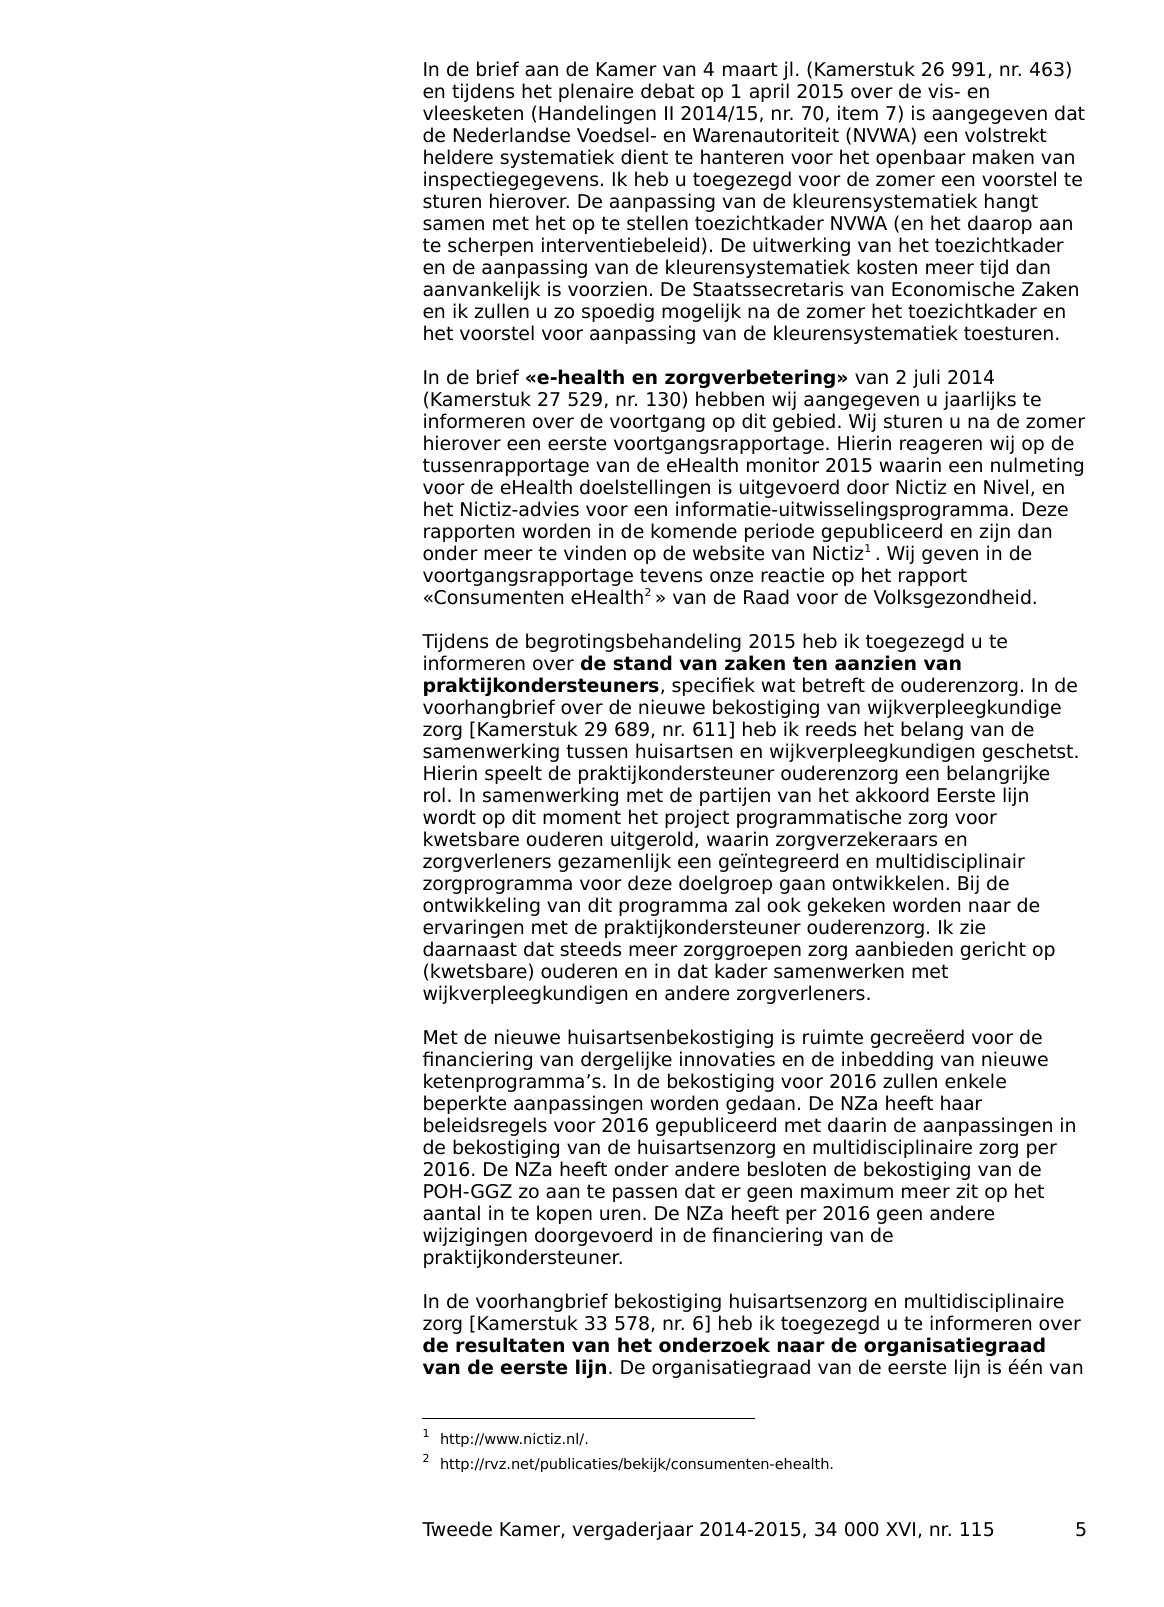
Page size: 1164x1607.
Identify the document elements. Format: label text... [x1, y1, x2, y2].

text In de voorhangbrief bekostiging huisartsenzorg en multidisciplinaire zorg [Kamerstuk 33 578, nr. 6] heb ik toegezegd u te informeren over de resultaten van het onderzoek naar de organisatiegraad van de eerste lijn. De organisatiegraad van de eerste lijn is één van [422, 1291, 1087, 1379]
text Met de nieuwe huisartsenbekostiging is ruimte gecreëerd voor de financiering van dergelijke innovaties en de inbedding van nieuwe ketenprogramma’s. In de bekostiging voor 2016 zullen enkele beperkte aanpassingen worden gedaan. De NZa heeft haar beleidsregels voor 2016 gepubliceerd met daarin de aanpassingen in de bekostiging van de huisartsenzorg en multidisciplinaire zorg per 2016. De NZa heeft onder andere besloten de bekostiging van de POH-GGZ zo aan te passen dat er geen maximum meer zit op het aantal in te kopen uren. De NZa heeft per 2016 geen andere wijzigingen doorgevoerd in de financiering van de praktijkondersteuner. [422, 1027, 1087, 1268]
text In de brief «e-health en zorgverbetering» van 2 juli 2014 (Kamerstuk 27 529, nr. 130) hebben wij aangegeven u jaarlijks te informeren over de voortgang op dit gebied. Wij sturen u na de zomer hierover een eerste voortgangsrapportage. Hierin reageren wij op de tussenrapportage van de eHealth monitor 2015 waarin een nulmeting voor de eHealth doelstellingen is uitgevoerd door Nictiz en Nivel, en het Nictiz-advies voor een informatie-uitwisselingsprogramma. Deze rapporten worden in de komende periode gepubliceerd en zijn dan onder meer te vinden op de website van Nictiz. Wij geven in de voortgangsrapportage tevens onze reactie op het rapport «Consumenten eHealth» van de Raad voor de Volksgezondheid. [422, 367, 1087, 609]
text http://rvz.net/publicaties/bekijk/consumenten-ehealth. [422, 1452, 1087, 1474]
text http://www.nictiz.nl/. [422, 1427, 1087, 1449]
text Tijdens de begrotingsbehandeling 2015 heb ik toegezegd u te informeren over de stand van zaken ten aanzien van praktijkondersteuners, specifiek wat betreft de ouderenzorg. In de voorhangbrief over de nieuwe bekostiging van wijkverpleegkundige zorg [Kamerstuk 29 689, nr. 611] heb ik reeds het belang van de samenwerking tussen huisartsen en wijkverpleegkundigen geschetst. Hierin speelt de praktijkondersteuner ouderenzorg een belangrijke rol. In samenwerking met de partijen van het akkoord Eerste lijn wordt op dit moment het project programmatische zorg voor kwetsbare ouderen uitgerold, waarin zorgverzekeraars en zorgverleners gezamenlijk een geïntegreerd en multidisciplinair zorgprogramma voor deze doelgroep gaan ontwikkelen. Bij de ontwikkeling van dit programma zal ook gekeken worden naar de ervaringen met de praktijkondersteuner ouderenzorg. Ik zie daarnaast dat steeds meer zorggroepen zorg aanbieden gericht op (kwetsbare) ouderen en in dat kader samenwerken met wijkverpleegkundigen en andere zorgverleners. [422, 631, 1087, 1004]
text In de brief aan de Kamer van 4 maart jl. (Kamerstuk 26 991, nr. 463) en tijdens het plenaire debat op 1 april 2015 over de vis- en vleesketen (Handelingen II 2014/15, nr. 70, item 7) is aangegeven dat de Nederlandse Voedsel- en Warenautoriteit (NVWA) een volstrekt heldere systematiek dient te hanteren voor het openbaar maken van inspectiegegevens. Ik heb u toegezegd voor de zomer een voorstel te sturen hierover. De aanpassing van de kleurensystematiek hangt samen met het op te stellen toezichtkader NVWA (en het daarop aan te scherpen interventiebeleid). De uitwerking van het toezichtkader en de aanpassing van de kleurensystematiek kosten meer tijd dan aanvankelijk is voorzien. De Staatssecretaris van Economische Zaken en ik zullen u zo spoedig mogelijk na de zomer het toezichtkader en het voorstel voor aanpassing van de kleurensystematiek toesturen. [422, 59, 1087, 345]
